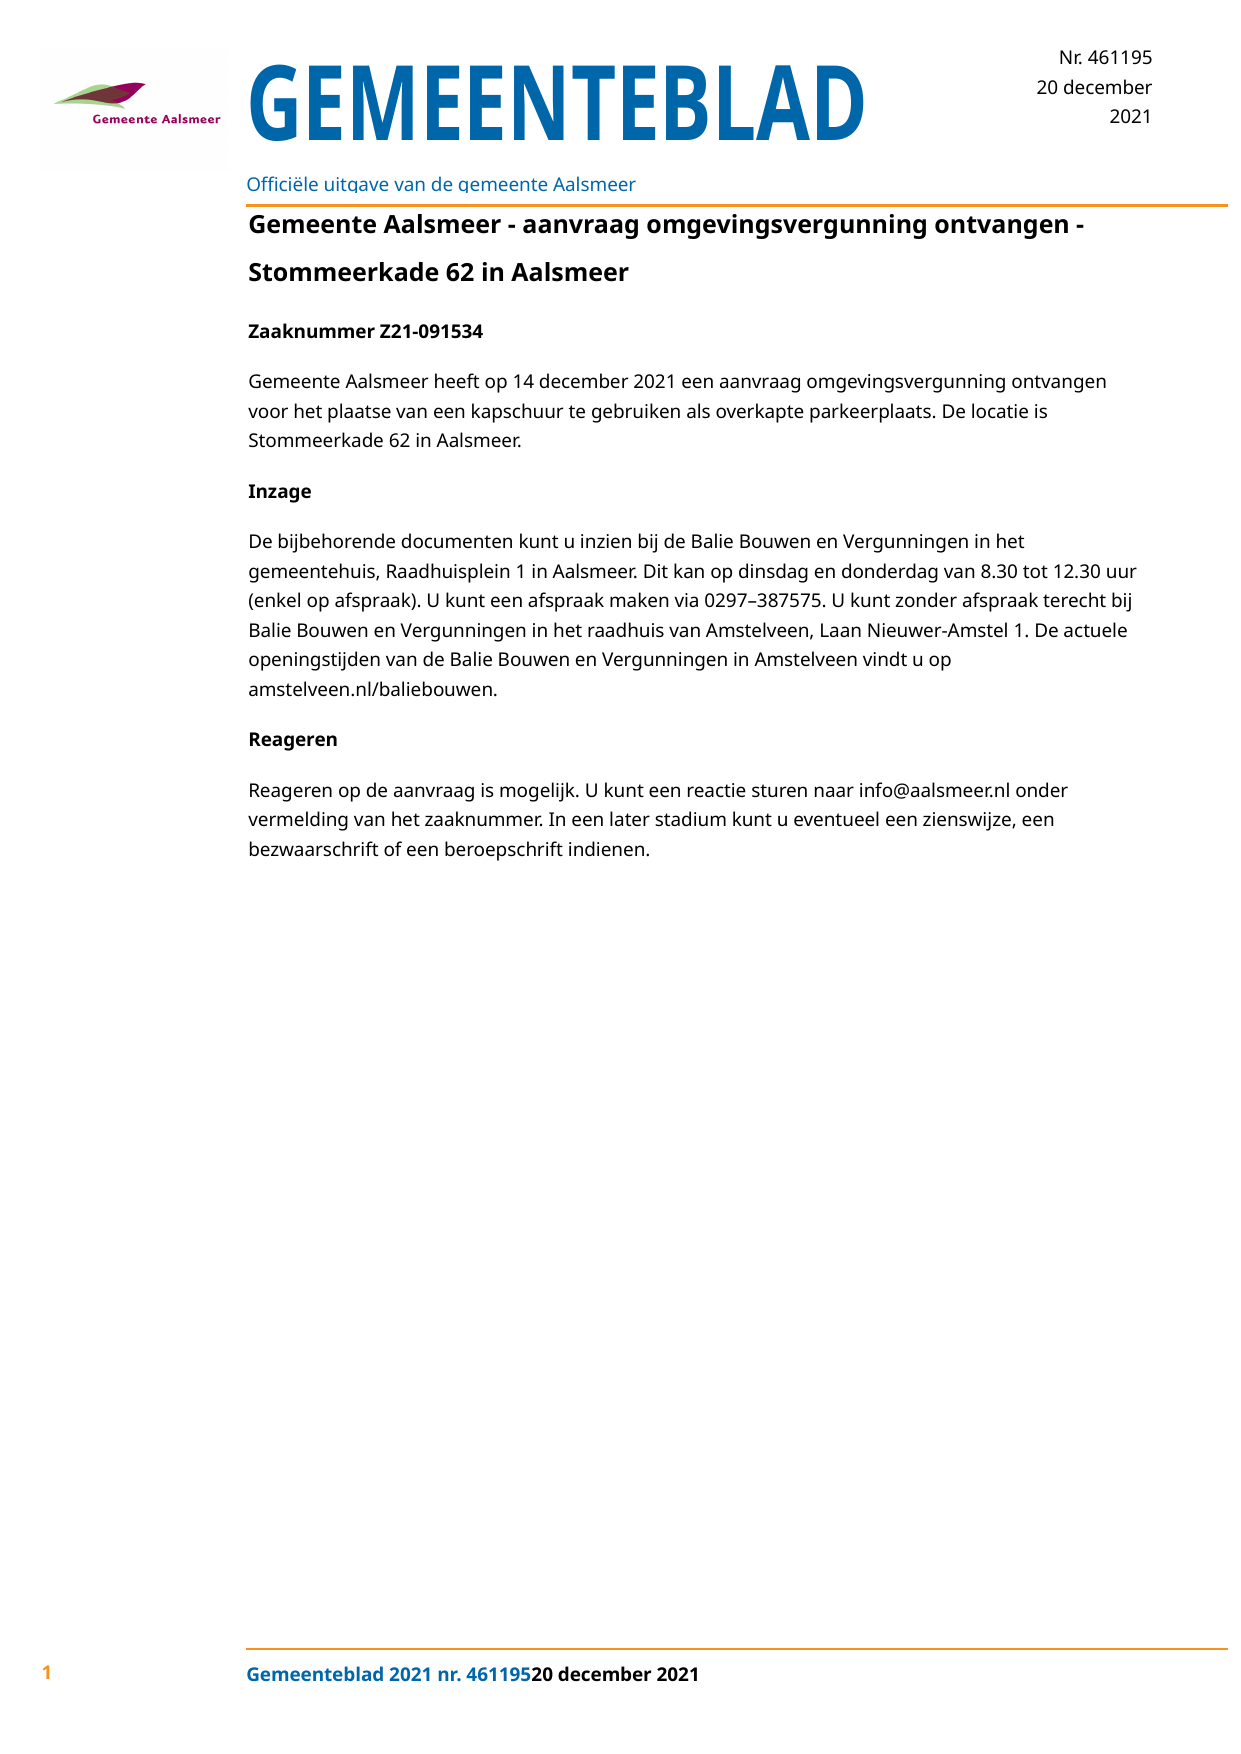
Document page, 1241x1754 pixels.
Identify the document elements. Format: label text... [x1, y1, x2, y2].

picture [41, 47, 231, 172]
text Gemeente Aalsmeer heeft op 14 december 2021 een aanvraag omgevingsvergunning ontvangen voor het plaatse van een kapschuur te gebruiken als overkapte parkeerplaats. De locatie is Stommeerkade 62 in Aalsmeer. [248, 368, 1152, 453]
text Reageren [248, 727, 1152, 752]
text De bijbehorende documenten kunt u inzien bij de Balie Bouwen en Vergunningen in het gemeentehuis, Raadhuisplein 1 in Aalsmeer. Dit kan op dinsdag en donderdag van 8.30 tot 12.30 uur (enkel op afspraak). U kunt een afspraak maken via 0297–387575. U kunt zonder afspraak terecht bij Balie Bouwen en Vergunningen in het raadhuis van Amstelveen, Laan Nieuwer-Amstel 1. De actuele openingstijden van de Balie Bouwen en Vergunningen in Amstelveen vindt u op amstelveen.nl/baliebouwen. [248, 528, 1152, 702]
text Gemeente Aalsmeer - aanvraag omgevingsvergunning ontvangen - Stommeerkade 62 in Aalsmeer [248, 207, 1152, 288]
text Reageren op de aanvraag is mogelijk. U kunt een reactie sturen naar info@aalsmeer.nl onder vermelding van het zaaknummer. In een later stadium kunt u eventueel een zienswijze, een bezwaarschrift of een beroepschrift indienen. [248, 777, 1152, 862]
text Inzage [248, 478, 1152, 504]
text Zaaknummer Z21-091534 [248, 318, 1152, 344]
